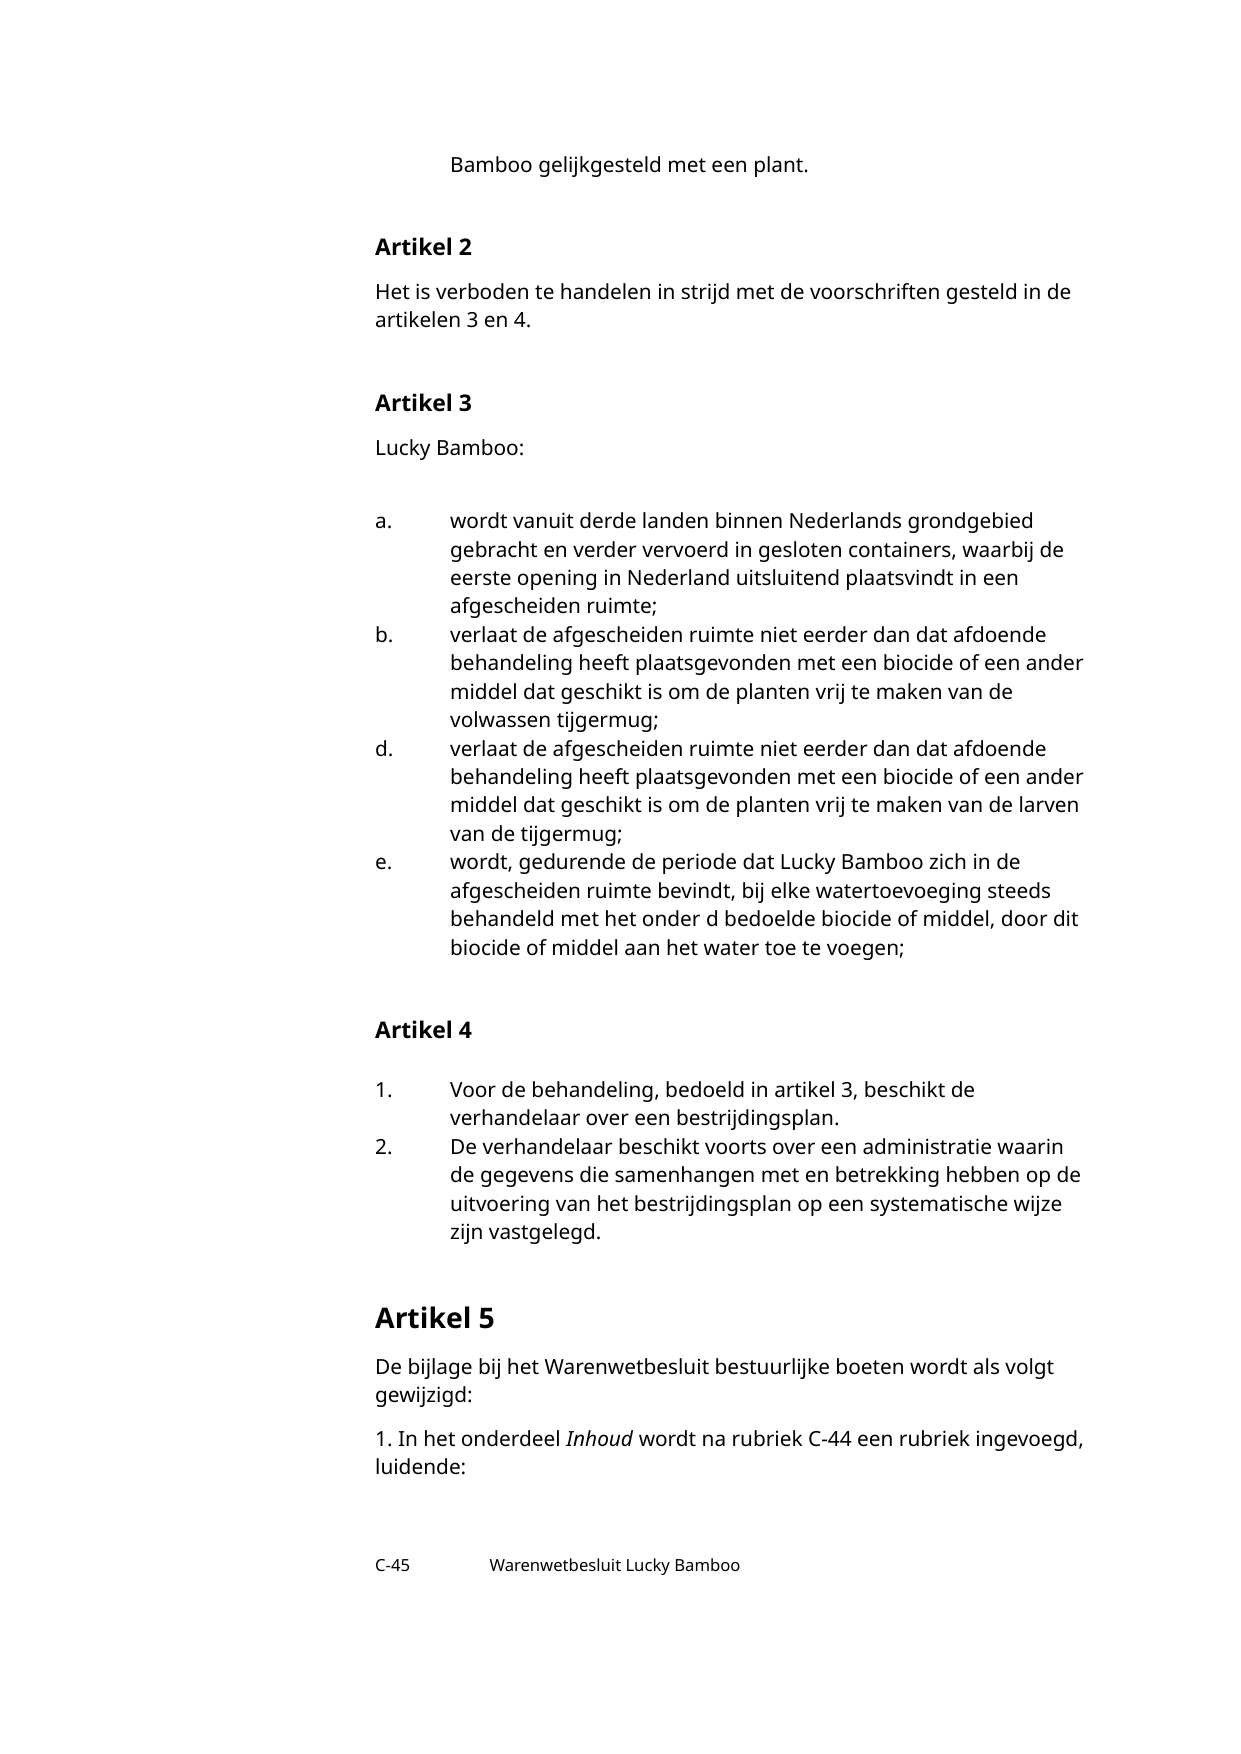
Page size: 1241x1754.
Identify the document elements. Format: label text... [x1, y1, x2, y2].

text 1. In het onderdeel Inhoud wordt na rubriek C-44 een rubriek ingevoegd, luidende: [375, 1424, 1090, 1481]
list verlaat de afgescheiden ruimte niet eerder dan dat afdoende behandeling heeft plaatsgevonden met een biocide of een ander middel dat geschikt is om de planten vrij te maken van de volwassen tijgermug; [375, 620, 1090, 734]
list De verhandelaar beschikt voorts over een administratie waarin de gegevens die samenhangen met en betrekking hebben op de uitvoering van het bestrijdingsplan op een systematische wijze zijn vastgelegd. [375, 1132, 1090, 1246]
subtitle Artikel 3 [375, 387, 1090, 418]
list Bamboo gelijkgesteld met een plant. [375, 150, 1090, 178]
list wordt vanuit derde landen binnen Nederlands grondgebied gebracht en verder vervoerd in gesloten containers, waarbij de eerste opening in Nederland uitsluitend plaatsvindt in een afgescheiden ruimte; [375, 506, 1090, 620]
subtitle Artikel 4 [375, 1014, 1090, 1045]
text Het is verboden te handelen in strijd met de voorschriften gesteld in de artikelen 3 en 4. [375, 277, 1090, 334]
text De bijlage bij het Warenwetbesluit bestuurlijke boeten wordt als volgt gewijzigd: [375, 1352, 1090, 1409]
table_header C-45 [375, 1554, 489, 1576]
subtitle Artikel 2 [375, 231, 1090, 262]
list Voor de behandeling, bedoeld in artikel 3, beschikt de verhandelaar over een bestrijdingsplan. [375, 1075, 1090, 1132]
text Lucky Bamboo: [375, 433, 1090, 461]
list verlaat de afgescheiden ruimte niet eerder dan dat afdoende behandeling heeft plaatsgevonden met een biocide of een ander middel dat geschikt is om de planten vrij te maken van de larven van de tijgermug; [375, 734, 1090, 847]
subtitle Artikel 5 [375, 1298, 1090, 1337]
table_header Warenwetbesluit Lucky Bamboo [489, 1554, 1090, 1576]
list wordt, gedurende de periode dat Lucky Bamboo zich in de afgescheiden ruimte bevindt, bij elke watertoevoeging steeds behandeld met het onder d bedoelde biocide of middel, door dit biocide of middel aan het water toe te voegen; [375, 847, 1090, 961]
